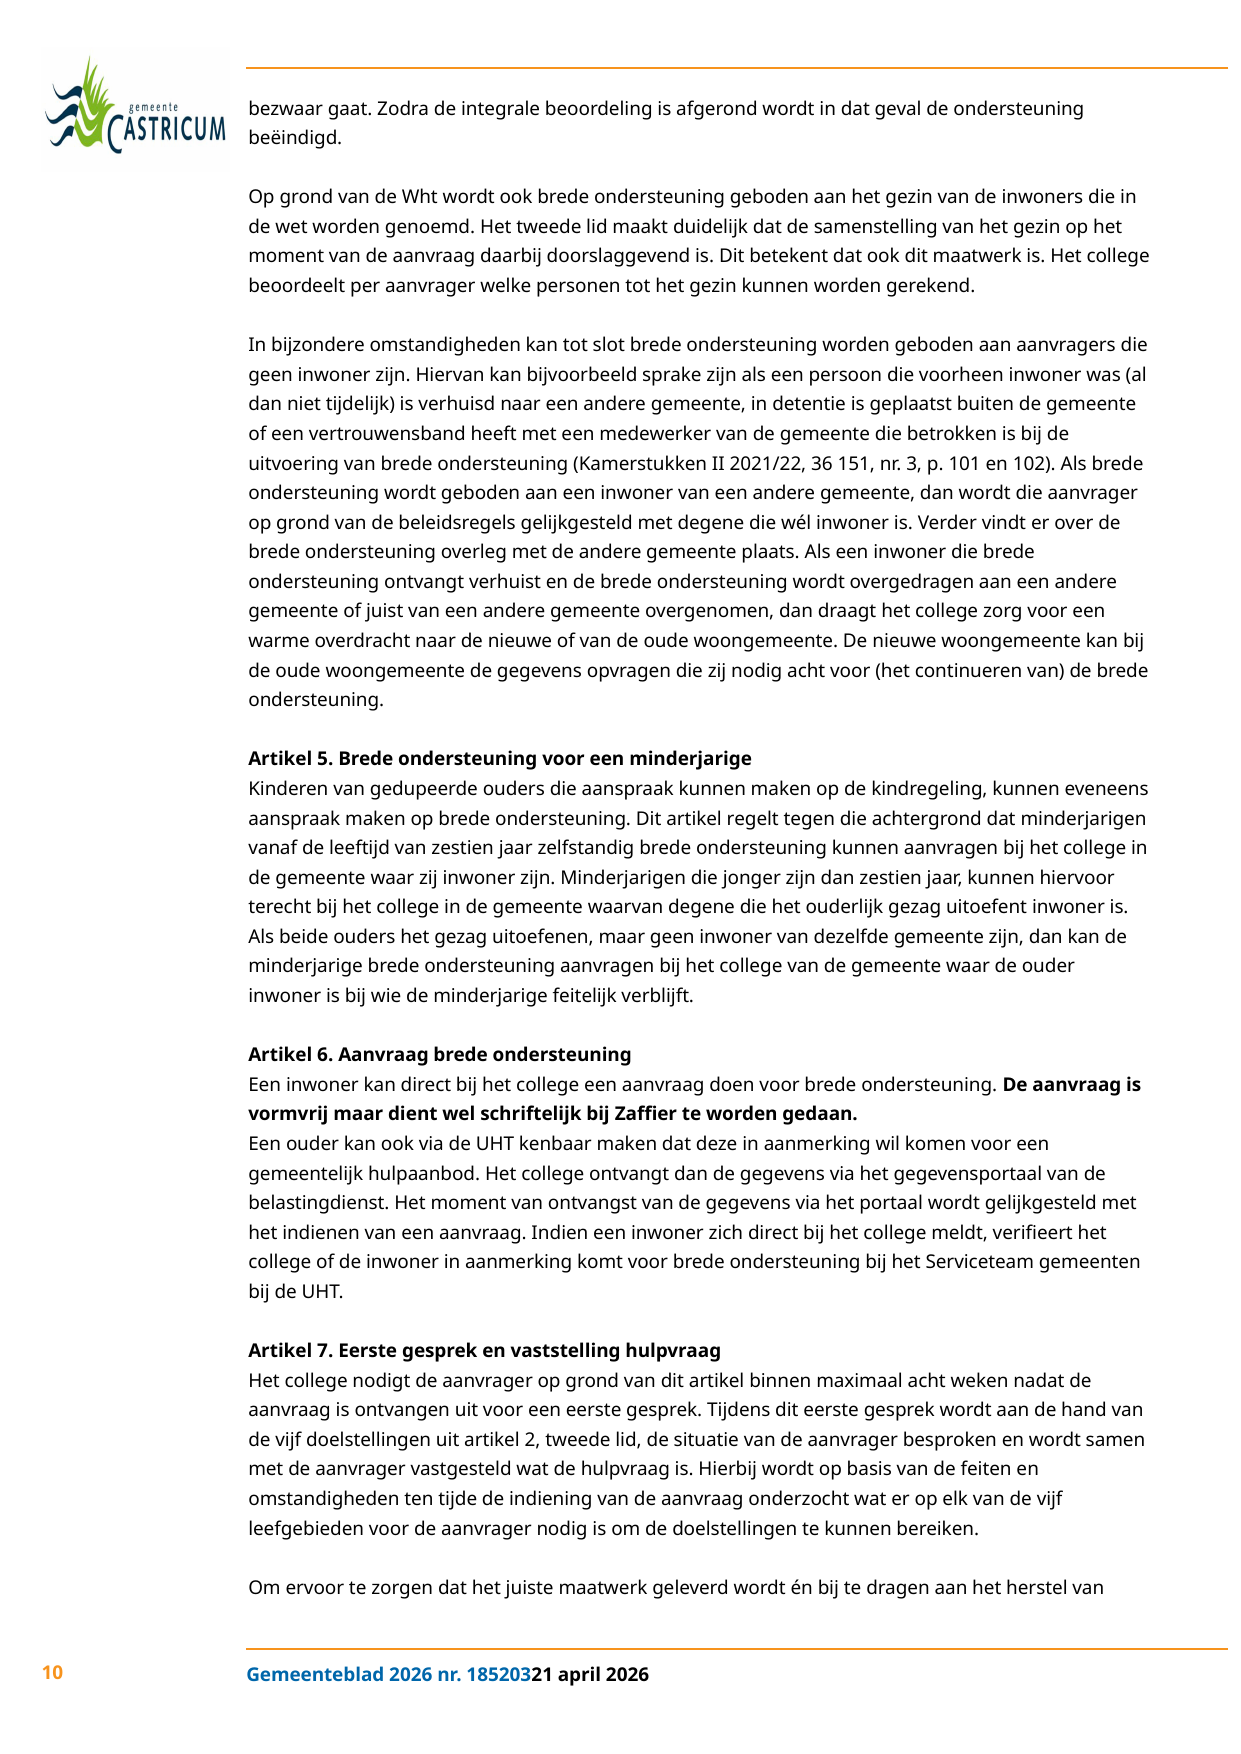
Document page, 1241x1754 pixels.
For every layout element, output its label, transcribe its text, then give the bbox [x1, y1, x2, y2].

text Artikel 5. Brede ondersteuning voor een minderjarige [248, 746, 1152, 771]
text In bijzondere omstandigheden kan tot slot brede ondersteuning worden geboden aan aanvragers die geen inwoner zijn. Hiervan kan bijvoorbeeld sprake zijn als een persoon die voorheen inwoner was (al dan niet tijdelijk) is verhuisd naar een andere gemeente, in detentie is geplaatst buiten de gemeente of een vertrouwensband heeft met een medewerker van de gemeente die betrokken is bij de uitvoering van brede ondersteuning (Kamerstukken II 2021/22, 36 151, nr. 3, p. 101 en 102). Als brede ondersteuning wordt geboden aan een inwoner van een andere gemeente, dan wordt die aanvrager op grond van de beleidsregels gelijkgesteld met degene die wél inwoner is. Verder vindt er over de brede ondersteuning overleg met de andere gemeente plaats. Als een inwoner die brede ondersteuning ontvangt verhuist en de brede ondersteuning wordt overgedragen aan een andere gemeente of juist van een andere gemeente overgenomen, dan draagt het college zorg voor een warme overdracht naar de nieuwe of van de oude woongemeente. De nieuwe woongemeente kan bij de oude woongemeente de gegevens opvragen die zij nodig acht voor (het continueren van) de brede ondersteuning. [248, 331, 1152, 712]
text Het college nodigt de aanvrager op grond van dit artikel binnen maximaal acht weken nadat de aanvraag is ontvangen uit voor een eerste gesprek. Tijdens dit eerste gesprek wordt aan de hand van de vijf doelstellingen uit artikel 2, tweede lid, de situatie van de aanvrager besproken en wordt samen met de aanvrager vastgesteld wat de hulpvraag is. Hierbij wordt op basis van de feiten en omstandigheden ten tijde de indiening van de aanvraag onderzocht wat er op elk van de vijf leefgebieden voor de aanvrager nodig is om de doelstellingen te kunnen bereiken. [248, 1367, 1152, 1541]
text Artikel 7. Eerste gesprek en vaststelling hulpvraag [248, 1337, 1152, 1363]
text Een ouder kan ook via de UHT kenbaar maken dat deze in aanmerking wil komen voor een gemeentelijk hulpaanbod. Het college ontvangt dan de gegevens via het gegevensportaal van de belastingdienst. Het moment van ontvangst van de gegevens via het portaal wordt gelijkgesteld met het indienen van een aanvraag. Indien een inwoner zich direct bij het college meldt, verifieert het college of de inwoner in aanmerking komt voor brede ondersteuning bij het Serviceteam gemeenten bij de UHT. [248, 1130, 1152, 1304]
text Een inwoner kan direct bij het college een aanvraag doen voor brede ondersteuning. De aanvraag is vormvrij maar dient wel schriftelijk bij Zaffier te worden gedaan. [248, 1071, 1152, 1126]
text Artikel 6. Aanvraag brede ondersteuning [248, 1041, 1152, 1067]
text bezwaar gaat. Zodra de integrale beoordeling is afgerond wordt in dat geval de ondersteuning beëindigd. [248, 95, 1152, 150]
picture [41, 47, 231, 172]
text Kinderen van gedupeerde ouders die aanspraak kunnen maken op de kindregeling, kunnen eveneens aanspraak maken op brede ondersteuning. Dit artikel regelt tegen die achtergrond dat minderjarigen vanaf de leeftijd van zestien jaar zelfstandig brede ondersteuning kunnen aanvragen bij het college in de gemeente waar zij inwoner zijn. Minderjarigen die jonger zijn dan zestien jaar, kunnen hiervoor terecht bij het college in de gemeente waarvan degene die het ouderlijk gezag uitoefent inwoner is. Als beide ouders het gezag uitoefenen, maar geen inwoner van dezelfde gemeente zijn, dan kan de minderjarige brede ondersteuning aanvragen bij het college van de gemeente waar de ouder inwoner is bij wie de minderjarige feitelijk verblijft. [248, 775, 1152, 1008]
text Om ervoor te zorgen dat het juiste maatwerk geleverd wordt én bij te dragen aan het herstel van [248, 1574, 1152, 1600]
text Op grond van de Wht wordt ook brede ondersteuning geboden aan het gezin van de inwoners die in de wet worden genoemd. Het tweede lid maakt duidelijk dat de samenstelling van het gezin op het moment van de aanvraag daarbij doorslaggevend is. Dit betekent dat ook dit maatwerk is. Het college beoordeelt per aanvrager welke personen tot het gezin kunnen worden gerekend. [248, 183, 1152, 298]
